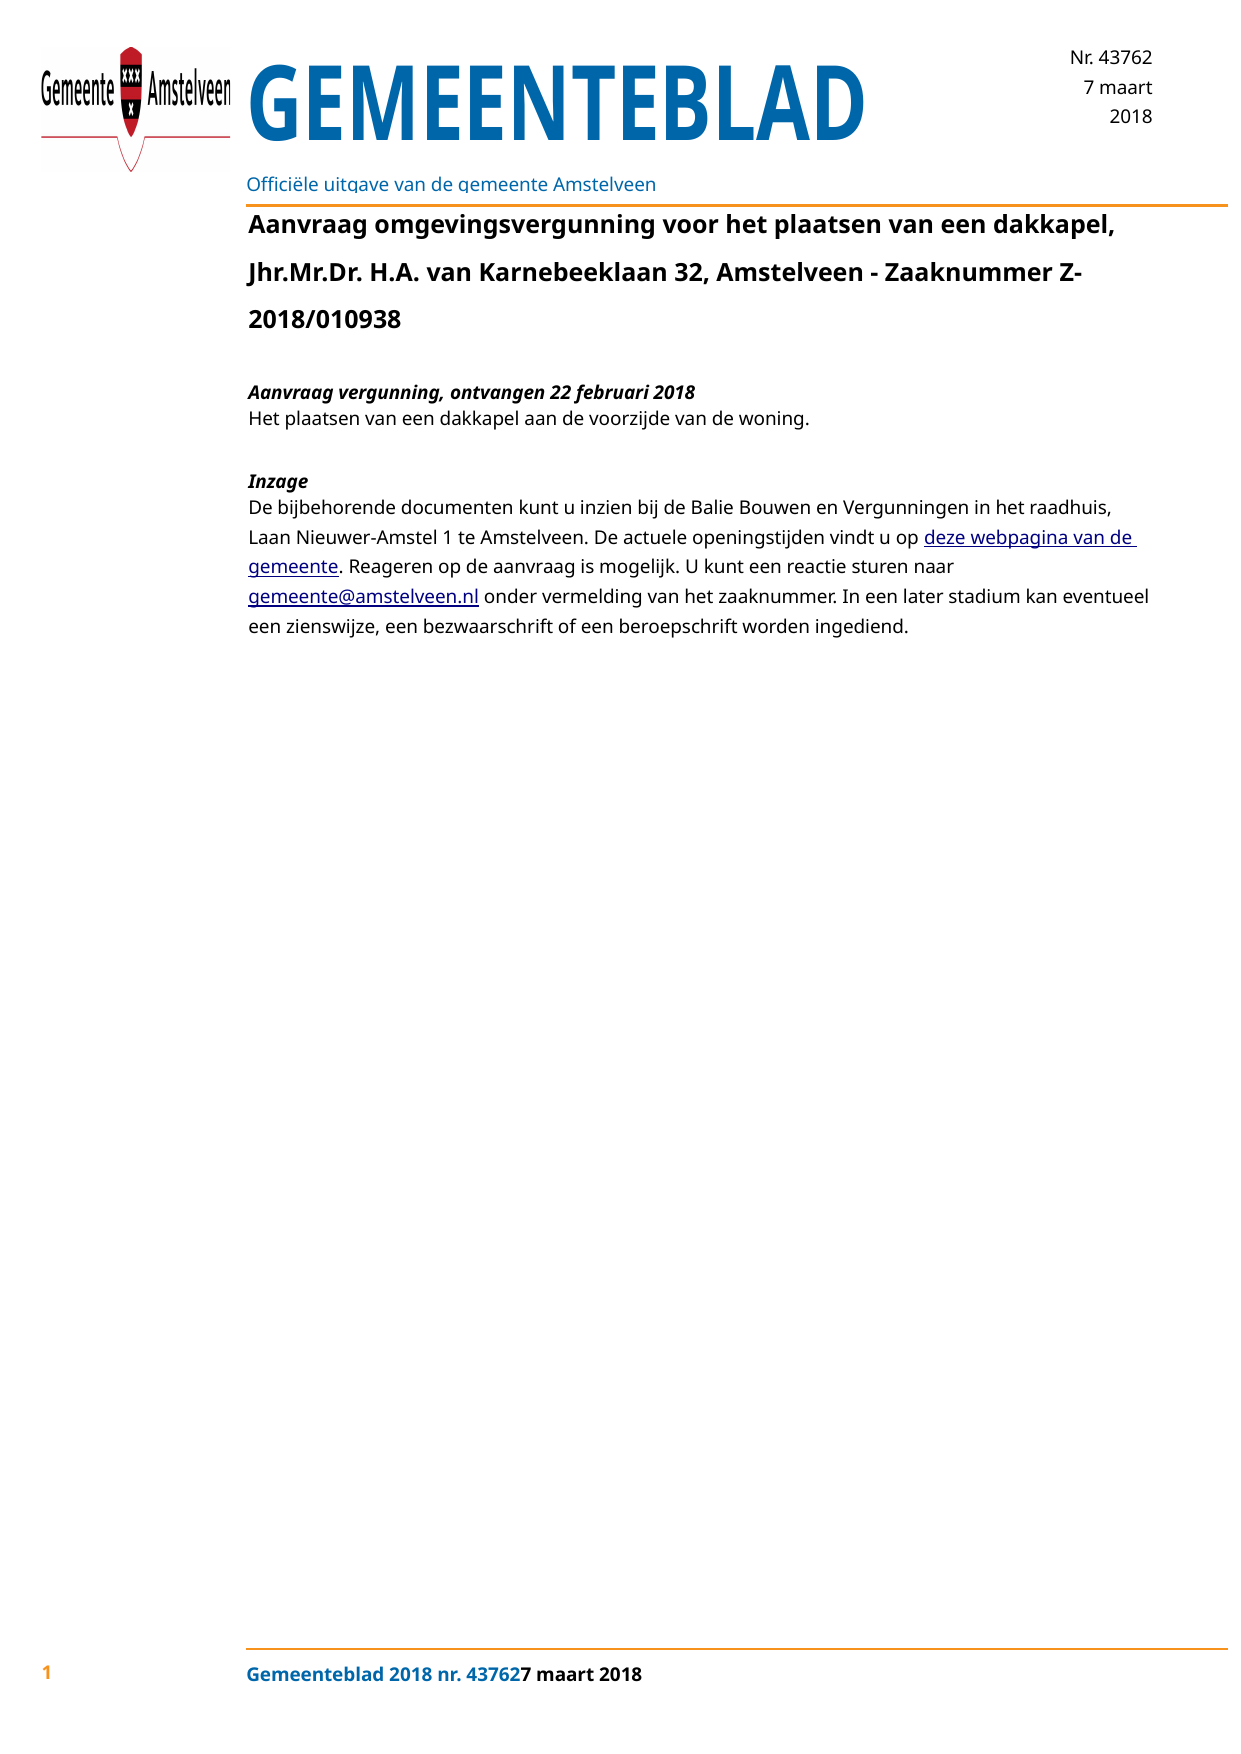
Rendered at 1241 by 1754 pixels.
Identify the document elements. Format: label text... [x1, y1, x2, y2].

picture [41, 47, 231, 172]
text Aanvraag vergunning, ontvangen 22 februari 2018 [248, 379, 1152, 405]
text Aanvraag omgevingsvergunning voor het plaatsen van een dakkapel, Jhr.Mr.Dr. H.A. van Karnebeeklaan 32, Amstelveen - Zaaknummer Z-2018/010938 [248, 207, 1152, 336]
text De bijbehorende documenten kunt u inzien bij de Balie Bouwen en Vergunningen in het raadhuis, Laan Nieuwer-Amstel 1 te Amstelveen. De actuele openingstijden vindt u op deze webpagina van de gemeente. Reageren op de aanvraag is mogelijk. U kunt een reactie sturen naar gemeente@amstelveen.nl onder vermelding van het zaaknummer. In een later stadium kan eventueel een zienswijze, een bezwaarschrift of een beroepschrift worden ingediend. [248, 494, 1152, 638]
text Inzage [248, 469, 1152, 494]
text Het plaatsen van een dakkapel aan de voorzijde van de woning. [248, 405, 1152, 431]
